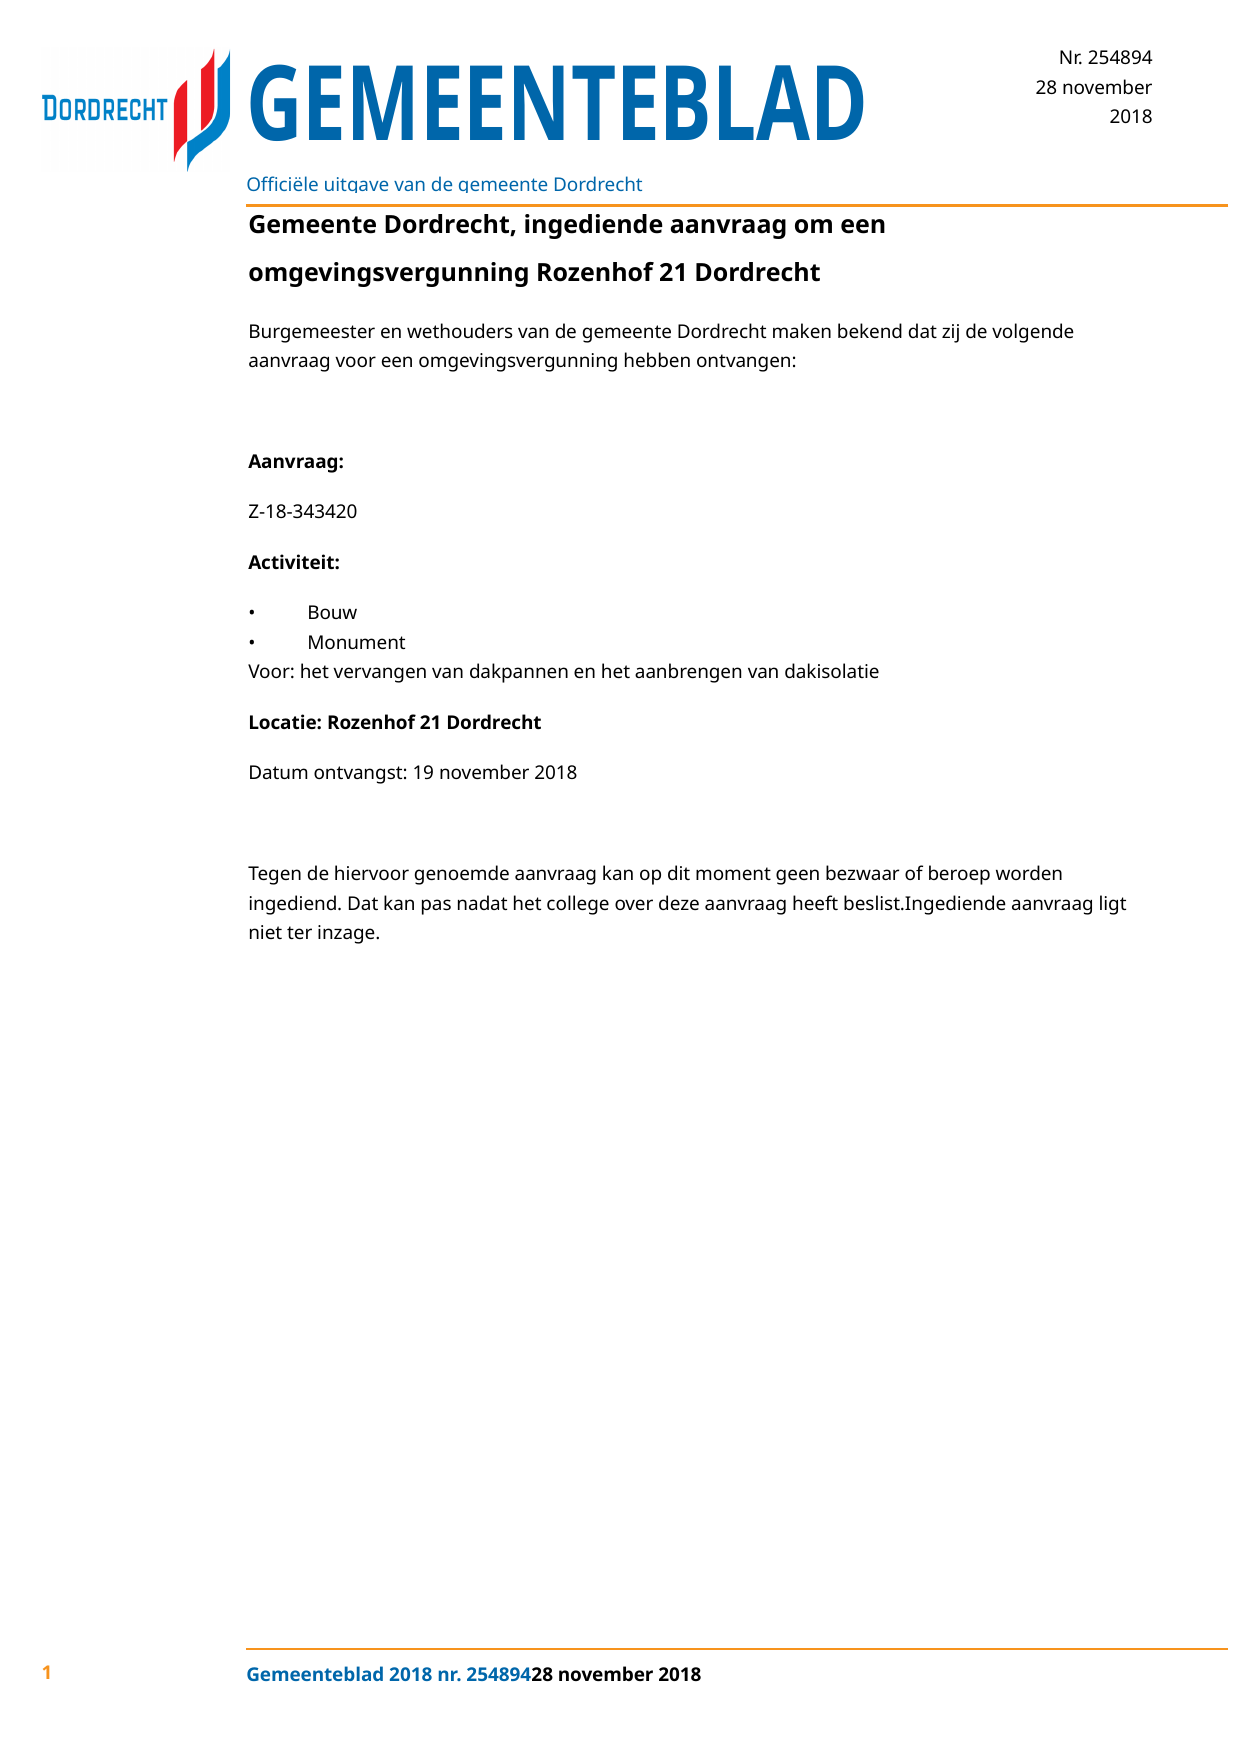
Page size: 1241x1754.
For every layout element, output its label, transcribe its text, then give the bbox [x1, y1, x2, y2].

text Aanvraag: [248, 448, 1152, 474]
list Bouw [248, 599, 1152, 625]
text Burgemeester en wethouders van de gemeente Dordrecht maken bekend dat zij de volgende aanvraag voor een omgevingsvergunning hebben ontvangen: [248, 318, 1152, 373]
picture [41, 47, 231, 172]
text Voor: het vervangen van dakpannen en het aanbrengen van dakisolatie [248, 659, 1152, 684]
text Activiteit: [248, 549, 1152, 575]
text Datum ontvangst: 19 november 2018 [248, 759, 1152, 785]
text Locatie: Rozenhof 21 Dordrecht [248, 709, 1152, 735]
text Z-18-343420 [248, 499, 1152, 524]
list Monument [248, 629, 1152, 655]
text Tegen de hiervoor genoemde aanvraag kan op dit moment geen bezwaar of beroep worden ingediend. Dat kan pas nadat het college over deze aanvraag heeft beslist.Ingediende aanvraag ligt niet ter inzage. [248, 860, 1152, 945]
text Gemeente Dordrecht, ingediende aanvraag om een omgevingsvergunning Rozenhof 21 Dordrecht [248, 207, 1152, 288]
